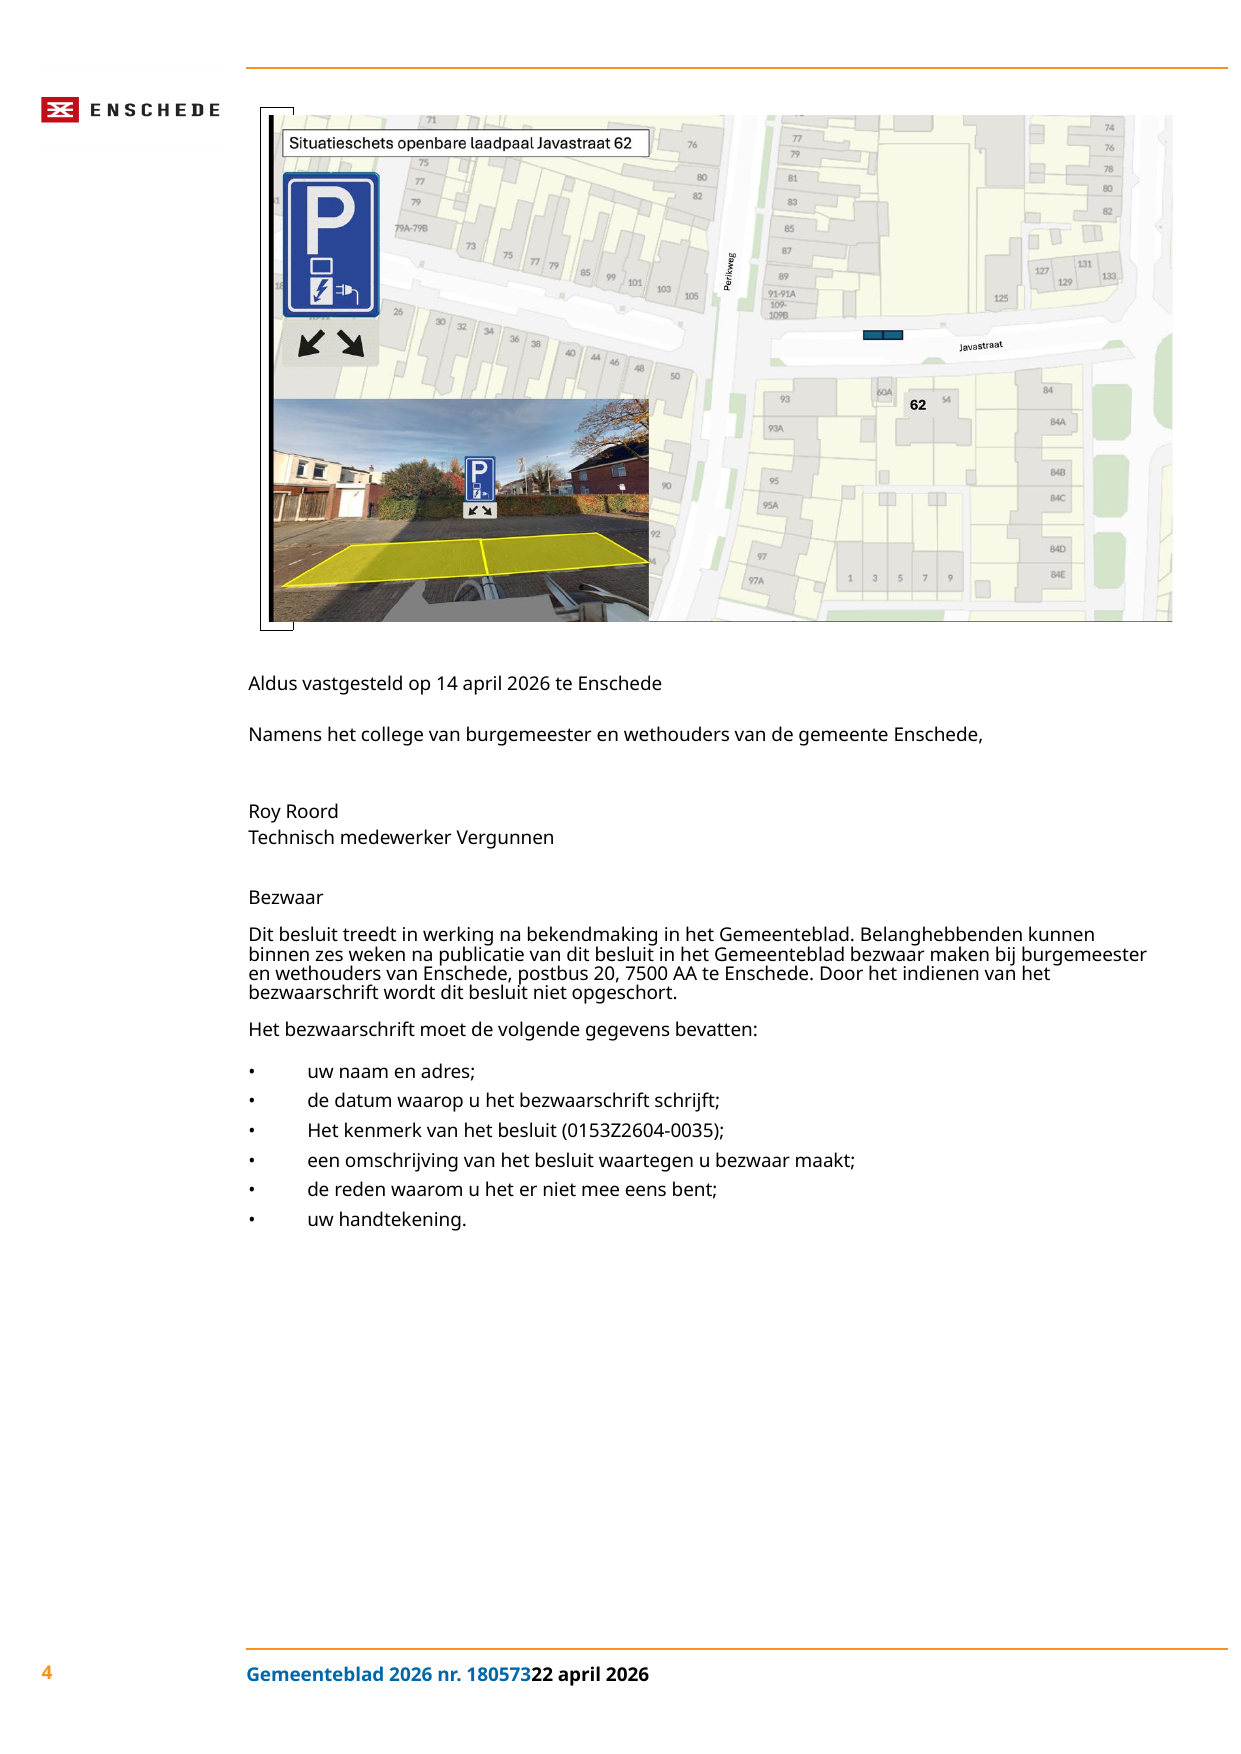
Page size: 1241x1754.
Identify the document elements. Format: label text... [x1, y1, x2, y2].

text Namens het college van burgemeester en wethouders van de gemeente Enschede, [248, 721, 1152, 747]
text Technisch medewerker Vergunnen [248, 824, 1152, 850]
list een omschrijving van het besluit waartegen u bezwaar maakt; [248, 1147, 1152, 1173]
picture [268, 115, 1173, 622]
picture [41, 47, 231, 172]
text Roy Roord [248, 798, 1152, 824]
list de datum waarop u het bezwaarschrift schrijft; [248, 1088, 1152, 1113]
text Dit besluit treedt in werking na bekendmaking in het Gemeenteblad. Belanghebbenden kunnen binnen zes weken na publicatie van dit besluit in het Gemeenteblad bezwaar maken bij burgemeester en wethouders van Enschede, postbus 20, 7500 AA te Enschede. Door het indienen van het bezwaarschrift wordt dit besluit niet opgeschort. [248, 926, 1152, 1003]
list Het kenmerk van het besluit (0153Z2604-0035); [248, 1117, 1152, 1143]
text Bezwaar [248, 889, 1152, 909]
list uw handtekening. [248, 1206, 1152, 1232]
list de reden waarom u het er niet mee eens bent; [248, 1176, 1152, 1202]
list uw naam en adres; [248, 1058, 1152, 1084]
text Het bezwaarschrift moet de volgende gegevens bevatten: [248, 1021, 1152, 1040]
text Aldus vastgesteld op 14 april 2026 te Enschede [248, 670, 1152, 696]
